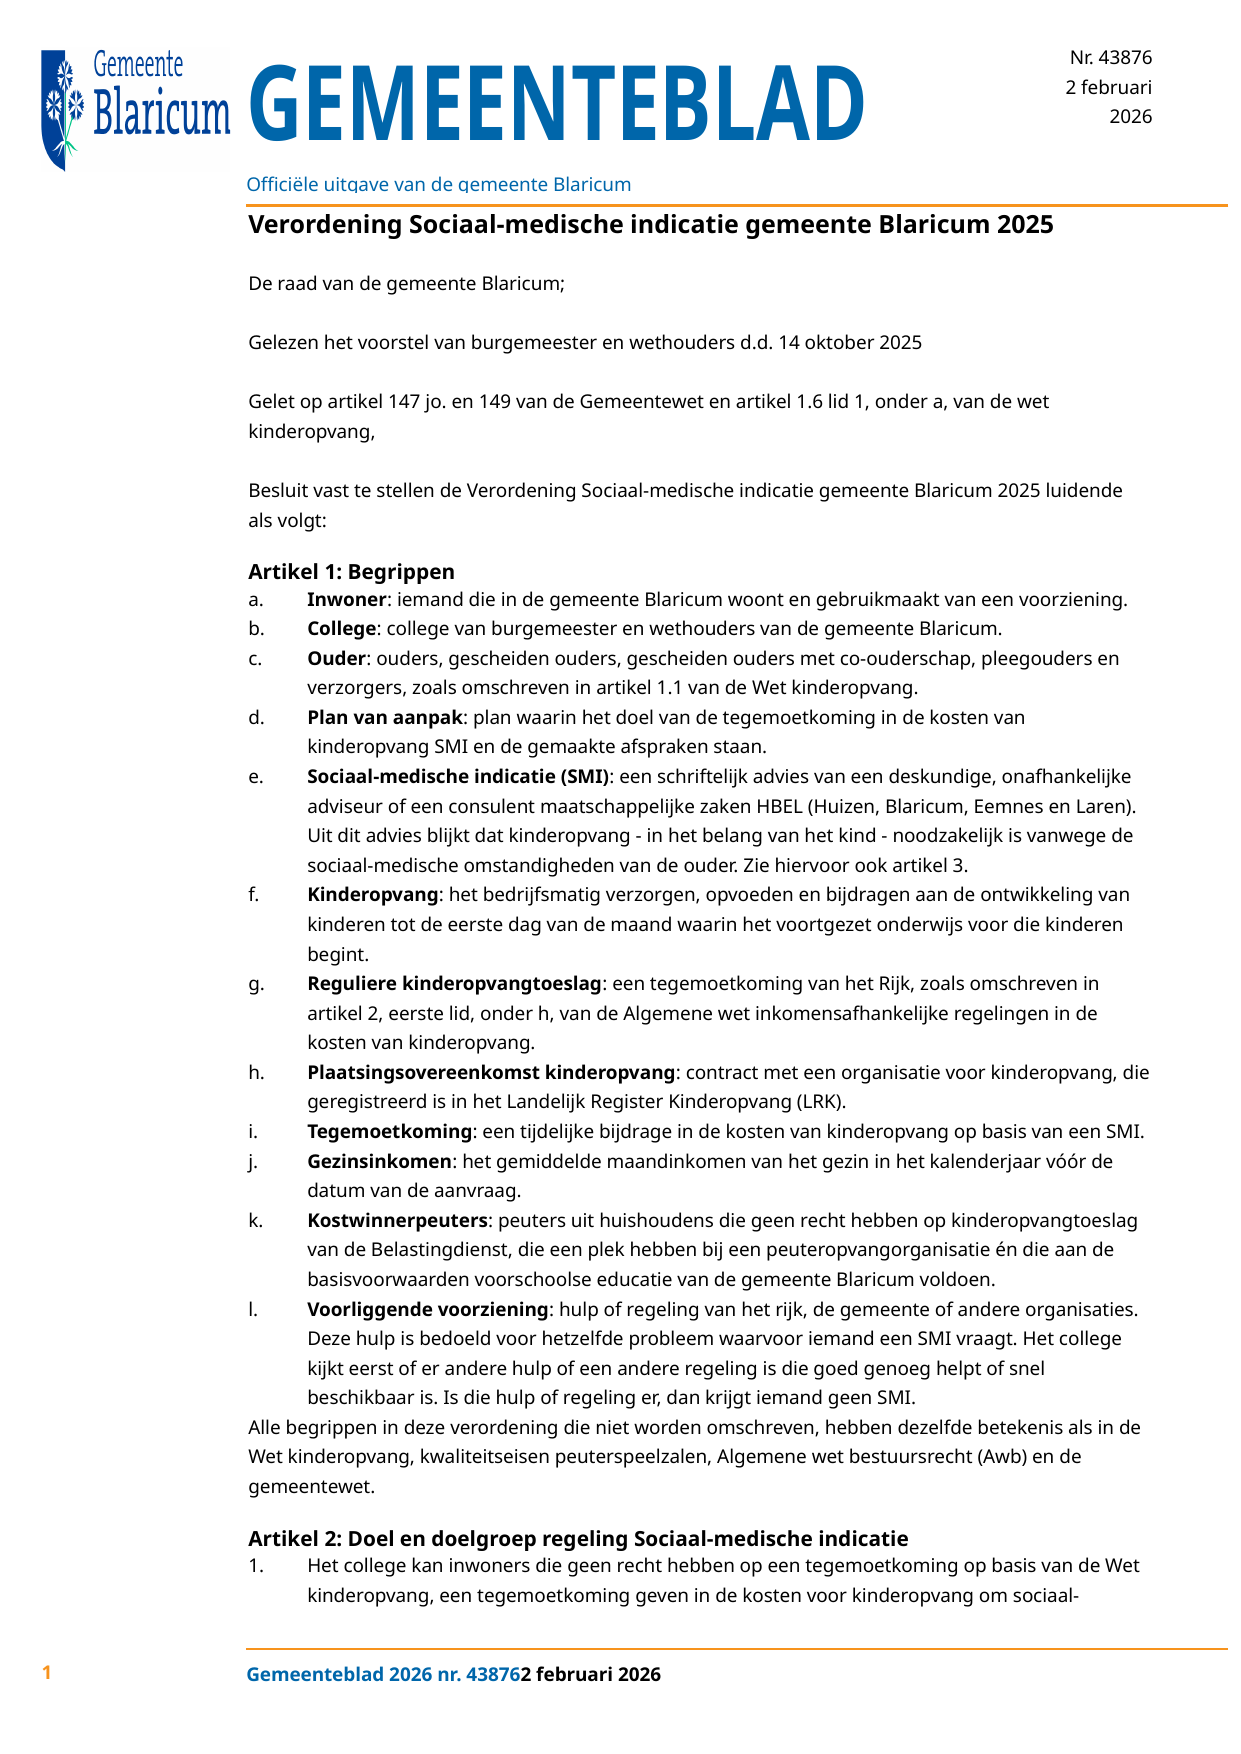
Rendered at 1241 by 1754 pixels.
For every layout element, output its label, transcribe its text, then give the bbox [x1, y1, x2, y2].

list Voorliggende voorziening: hulp of regeling van het rijk, de gemeente of andere organisaties. Deze hulp is bedoeld voor hetzelfde probleem waarvoor iemand een SMI vraagt. Het college kijkt eerst of er andere hulp of een andere regeling is die goed genoeg helpt of snel beschikbaar is. Is die hulp of regeling er, dan krijgt iemand geen SMI. [248, 1296, 1152, 1410]
text Alle begrippen in deze verordening die niet worden omschreven, hebben dezelfde betekenis als in de Wet kinderopvang, kwaliteitseisen peuterspeelzalen, Algemene wet bestuursrecht (Awb) en de gemeentewet. [248, 1414, 1152, 1499]
list Kinderopvang: het bedrijfsmatig verzorgen, opvoeden en bijdragen aan de ontwikkeling van kinderen tot de eerste dag van de maand waarin het voortgezet onderwijs voor die kinderen begint. [248, 882, 1152, 967]
list Inwoner: iemand die in de gemeente Blaricum woont en gebruikmaakt van een voorziening. [248, 586, 1152, 612]
text Gelezen het voorstel van burgemeester en wethouders d.d. 14 oktober 2025 [248, 329, 1152, 355]
list College: college van burgemeester en wethouders van de gemeente Blaricum. [248, 615, 1152, 641]
list Plaatsingsovereenkomst kinderopvang: contract met een organisatie voor kinderopvang, die geregistreerd is in het Landelijk Register Kinderopvang (LRK). [248, 1059, 1152, 1114]
text Verordening Sociaal-medische indicatie gemeente Blaricum 2025 [248, 207, 1152, 241]
list Sociaal-medische indicatie (SMI): een schriftelijk advies van een deskundige, onafhankelijke adviseur of een consulent maatschappelijke zaken HBEL (Huizen, Blaricum, Eemnes en Laren). Uit dit advies blijkt dat kinderopvang - in het belang van het kind - noodzakelijk is vanwege de sociaal-medische omstandigheden van de ouder. Zie hiervoor ook artikel 3. [248, 763, 1152, 878]
list Reguliere kinderopvangtoeslag: een tegemoetkoming van het Rijk, zoals omschreven in artikel 2, eerste lid, onder h, van de Algemene wet inkomensafhankelijke regelingen in de kosten van kinderopvang. [248, 970, 1152, 1055]
list Tegemoetkoming: een tijdelijke bijdrage in de kosten van kinderopvang op basis van een SMI. [248, 1118, 1152, 1144]
picture [41, 47, 231, 172]
list Gezinsinkomen: het gemiddelde maandinkomen van het gezin in het kalenderjaar vóór de datum van de aanvraag. [248, 1148, 1152, 1203]
text Besluit vast te stellen de Verordening Sociaal-medische indicatie gemeente Blaricum 2025 luidende als volgt: [248, 477, 1152, 533]
list Ouder: ouders, gescheiden ouders, gescheiden ouders met co-ouderschap, pleegouders en verzorgers, zoals omschreven in artikel 1.1 van de Wet kinderopvang. [248, 645, 1152, 700]
list Het college kan inwoners die geen recht hebben op een tegemoetkoming op basis van de Wet kinderopvang, een tegemoetkoming geven in de kosten voor kinderopvang om sociaal- [248, 1552, 1152, 1607]
list Plan van aanpak: plan waarin het doel van de tegemoetkoming in de kosten van kinderopvang SMI en de gemaakte afspraken staan. [248, 704, 1152, 759]
text Artikel 2: Doel en doelgroep regeling Sociaal-medische indicatie [248, 1524, 1152, 1552]
text Artikel 1: Begrippen [248, 557, 1152, 586]
text Gelet op artikel 147 jo. en 149 van de Gemeentewet en artikel 1.6 lid 1, onder a, van de wet kinderopvang, [248, 389, 1152, 444]
list Kostwinnerpeuters: peuters uit huishoudens die geen recht hebben op kinderopvangtoeslag van de Belastingdienst, die een plek hebben bij een peuteropvangorganisatie én die aan de basisvoorwaarden voorschoolse educatie van de gemeente Blaricum voldoen. [248, 1207, 1152, 1292]
text De raad van de gemeente Blaricum; [248, 270, 1152, 296]
